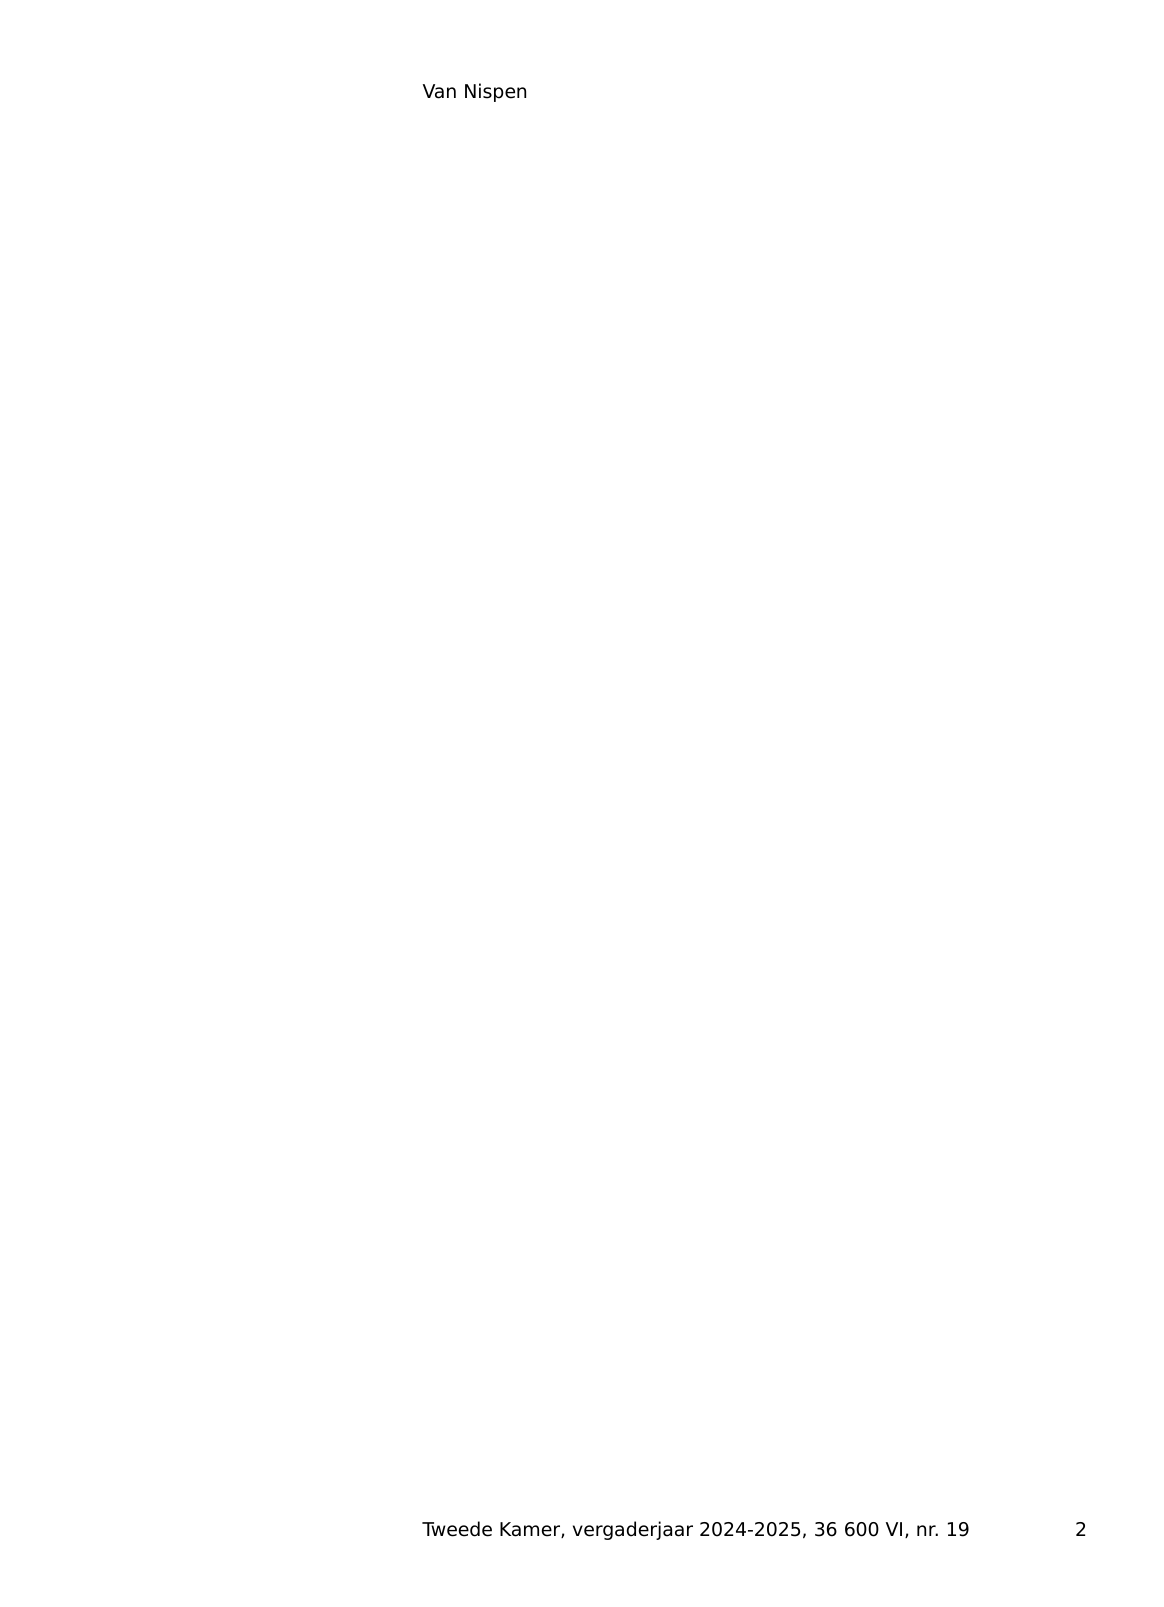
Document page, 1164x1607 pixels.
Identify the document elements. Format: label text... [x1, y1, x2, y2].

text Van Nispen [422, 59, 1087, 103]
